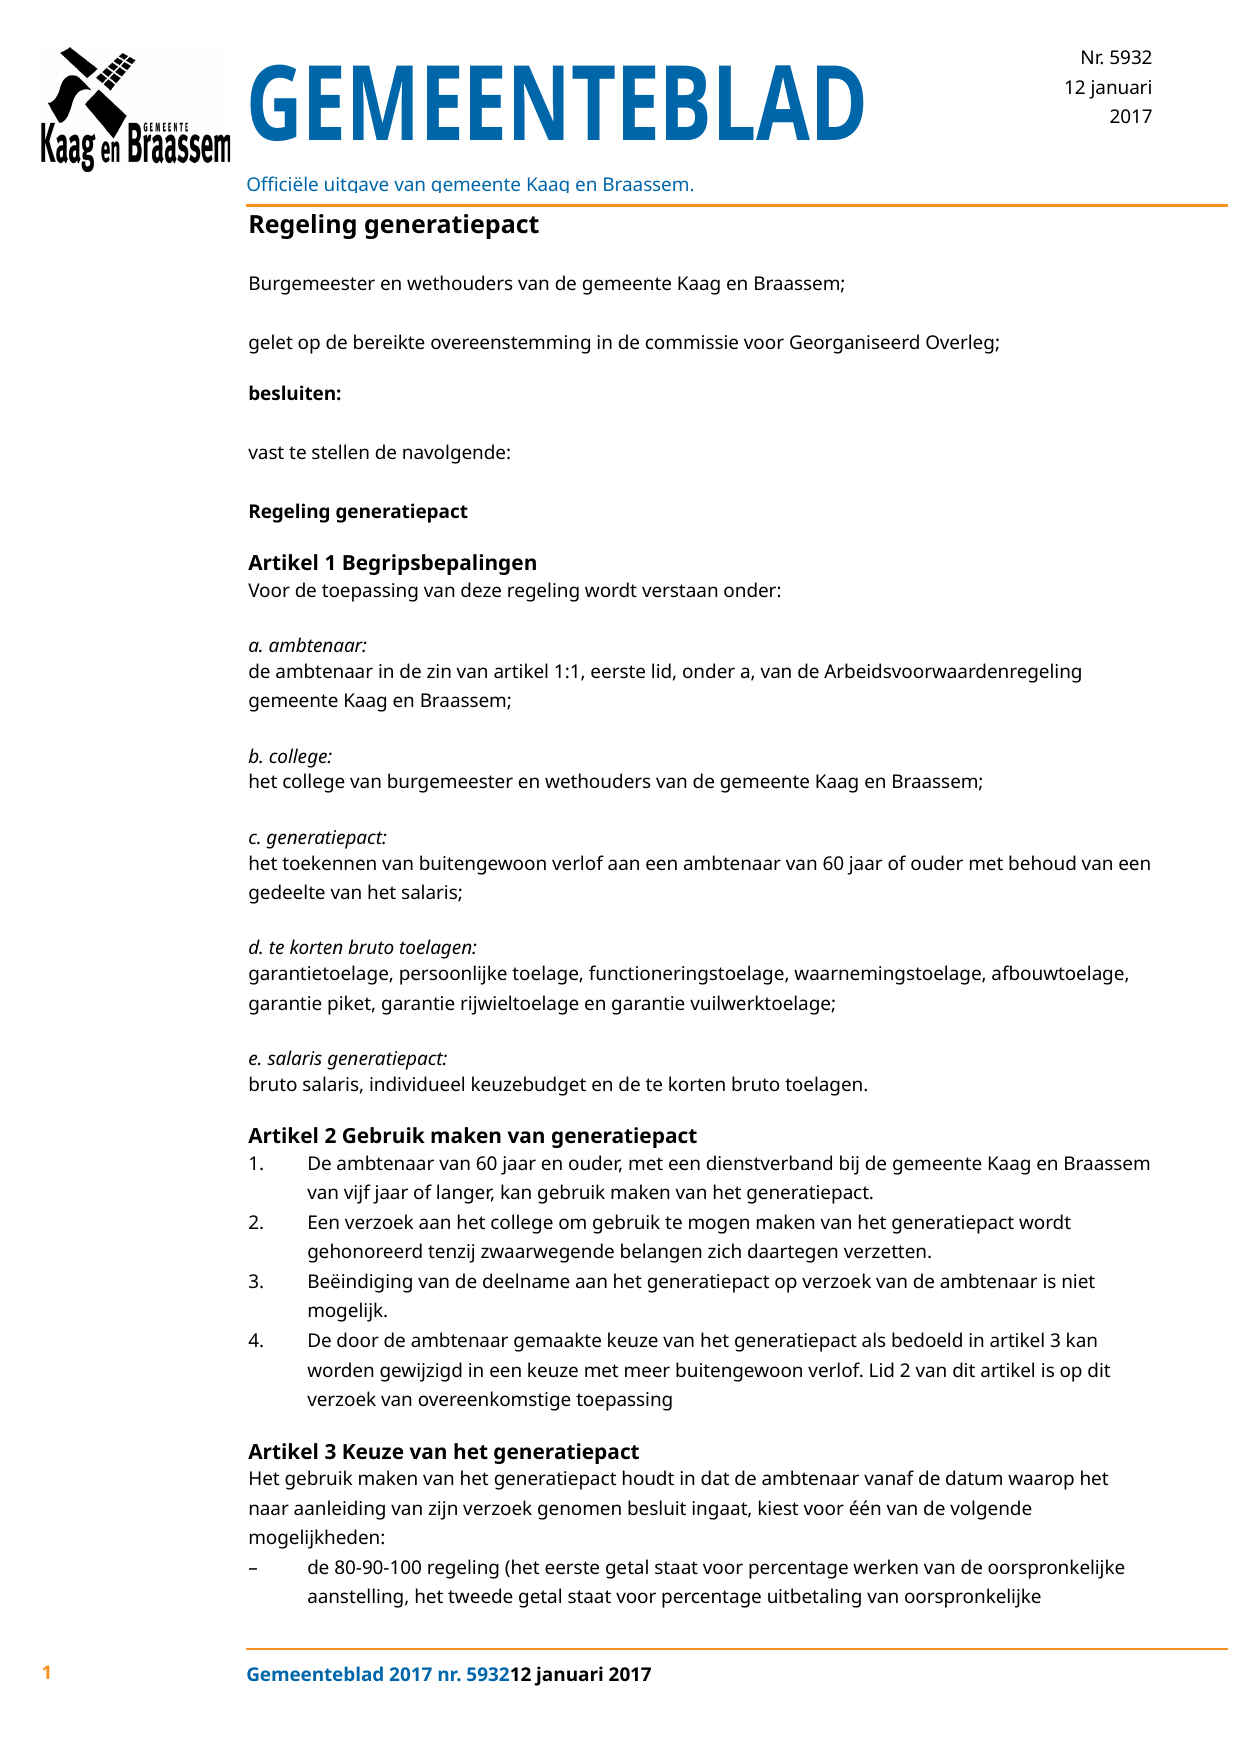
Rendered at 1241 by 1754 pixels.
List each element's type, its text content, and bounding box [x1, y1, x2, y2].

text besluiten: [248, 380, 1152, 406]
text c. generatiepact: [248, 824, 1152, 850]
text Regeling generatiepact [248, 498, 1152, 524]
text Artikel 1 Begripsbepalingen [248, 548, 1152, 577]
text a. ambtenaar: [248, 632, 1152, 658]
text b. college: [248, 743, 1152, 769]
text Artikel 2 Gebruik maken van generatiepact [248, 1121, 1152, 1150]
list Een verzoek aan het college om gebruik te mogen maken van het generatiepact wordt gehonoreerd tenzij zwaarwegende belangen zich daartegen verzetten. [248, 1209, 1152, 1264]
list De door de ambtenaar gemaakte keuze van het generatiepact als bedoeld in artikel 3 kan worden gewijzigd in een keuze met meer buitengewoon verlof. Lid 2 van dit artikel is op dit verzoek van overeenkomstige toepassing [248, 1327, 1152, 1412]
text Artikel 3 Keuze van het generatiepact [248, 1437, 1152, 1465]
list de 80-90-100 regeling (het eerste getal staat voor percentage werken van de oorspronkelijke aanstelling, het tweede getal staat voor percentage uitbetaling van oorspronkelijke [248, 1554, 1152, 1609]
text de ambtenaar in de zin van artikel 1:1, eerste lid, onder a, van de Arbeidsvoorwaardenregeling gemeente Kaag en Braassem; [248, 658, 1152, 713]
text Voor de toepassing van deze regeling wordt verstaan onder: [248, 577, 1152, 603]
text d. te korten bruto toelagen: [248, 934, 1152, 960]
text Regeling generatiepact [248, 207, 1152, 241]
text e. salaris generatiepact: [248, 1045, 1152, 1071]
text het college van burgemeester en wethouders van de gemeente Kaag en Braassem; [248, 769, 1152, 794]
picture [41, 47, 231, 172]
list Beëindiging van de deelname aan het generatiepact op verzoek van de ambtenaar is niet mogelijk. [248, 1268, 1152, 1323]
text Burgemeester en wethouders van de gemeente Kaag en Braassem; [248, 270, 1152, 296]
text het toekennen van buitengewoon verlof aan een ambtenaar van 60 jaar of ouder met behoud van een gedeelte van het salaris; [248, 850, 1152, 905]
text garantietoelage, persoonlijke toelage, functioneringstoelage, waarnemingstoelage, afbouwtoelage, garantie piket, garantie rijwieltoelage en garantie vuilwerktoelage; [248, 960, 1152, 1016]
text gelet op de bereikte overeenstemming in de commissie voor Georganiseerd Overleg; [248, 329, 1152, 355]
text bruto salaris, individueel keuzebudget en de te korten bruto toelagen. [248, 1071, 1152, 1097]
list De ambtenaar van 60 jaar en ouder, met een dienstverband bij de gemeente Kaag en Braassem van vijf jaar of langer, kan gebruik maken van het generatiepact. [248, 1150, 1152, 1205]
text vast te stellen de navolgende: [248, 439, 1152, 465]
text Het gebruik maken van het generatiepact houdt in dat de ambtenaar vanaf de datum waarop het naar aanleiding van zijn verzoek genomen besluit ingaat, kiest voor één van de volgende mogelijkheden: [248, 1465, 1152, 1550]
